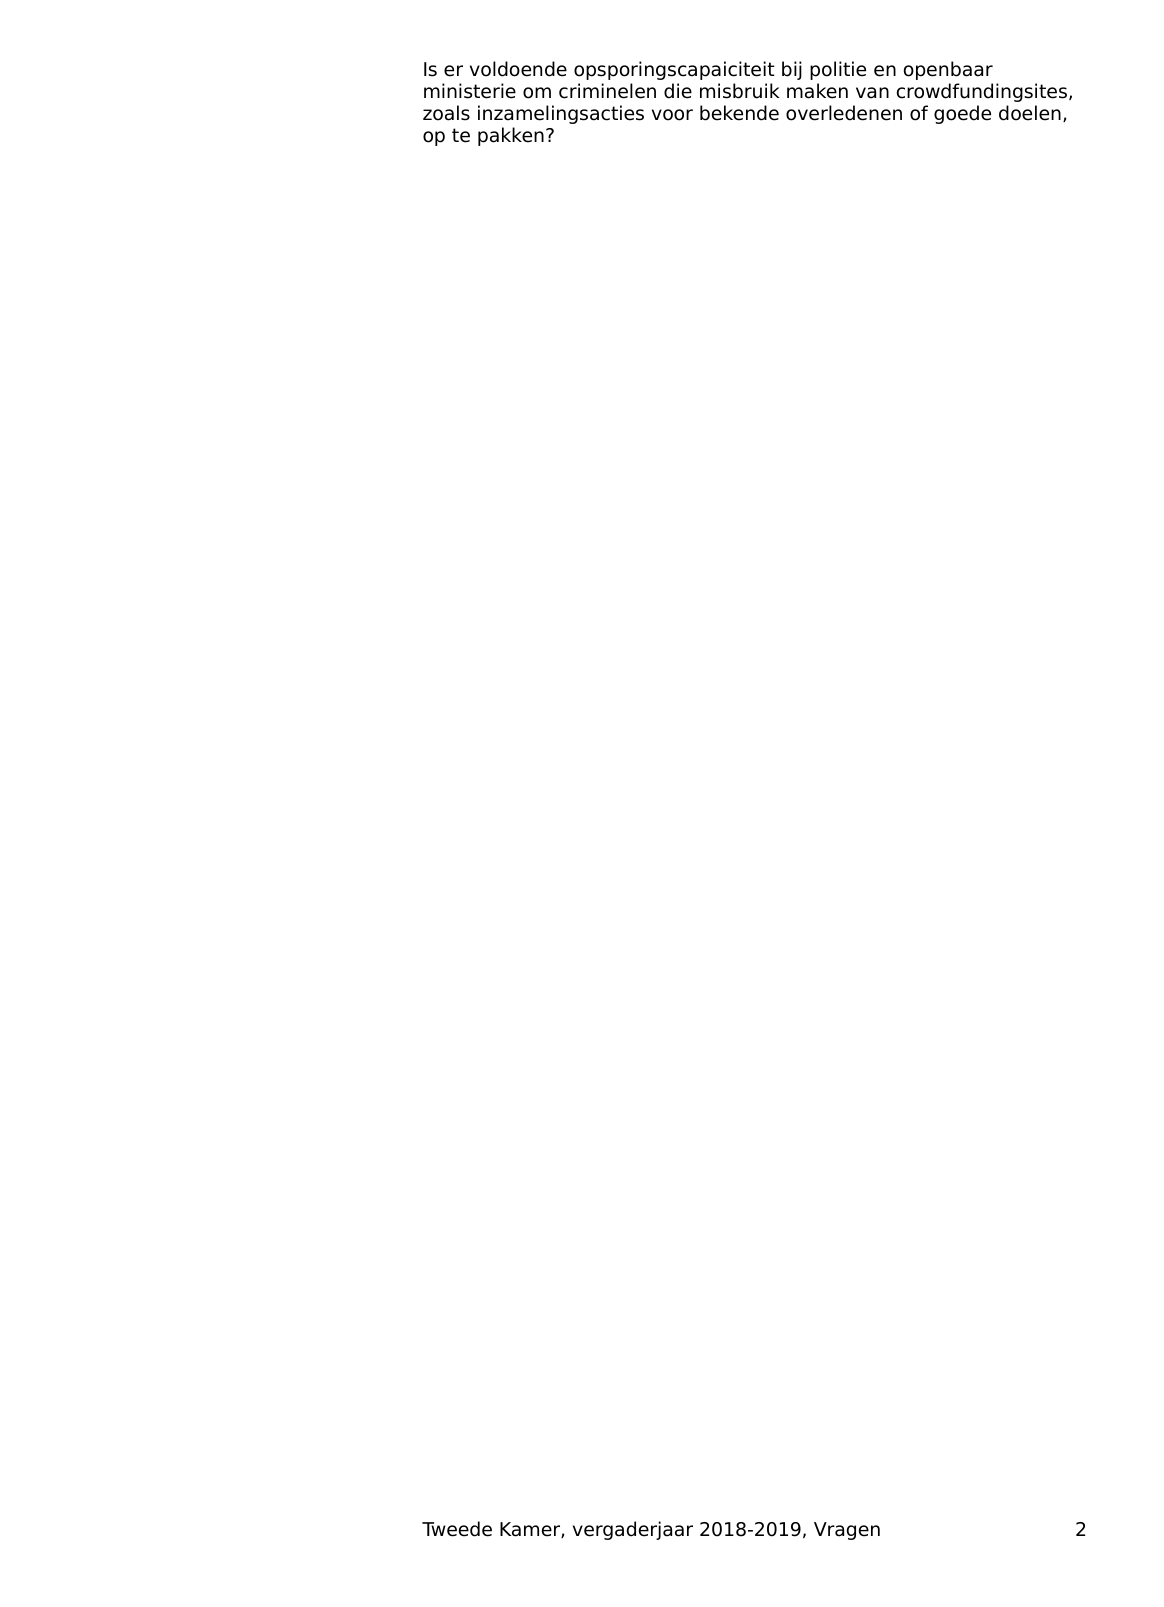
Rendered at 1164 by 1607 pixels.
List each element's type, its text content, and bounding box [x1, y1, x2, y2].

text Is er voldoende opsporingscapaiciteit bij politie en openbaar ministerie om criminelen die misbruik maken van crowdfundingsites, zoals inzamelingsacties voor bekende overledenen of goede doelen, op te pakken? [422, 59, 1087, 147]
